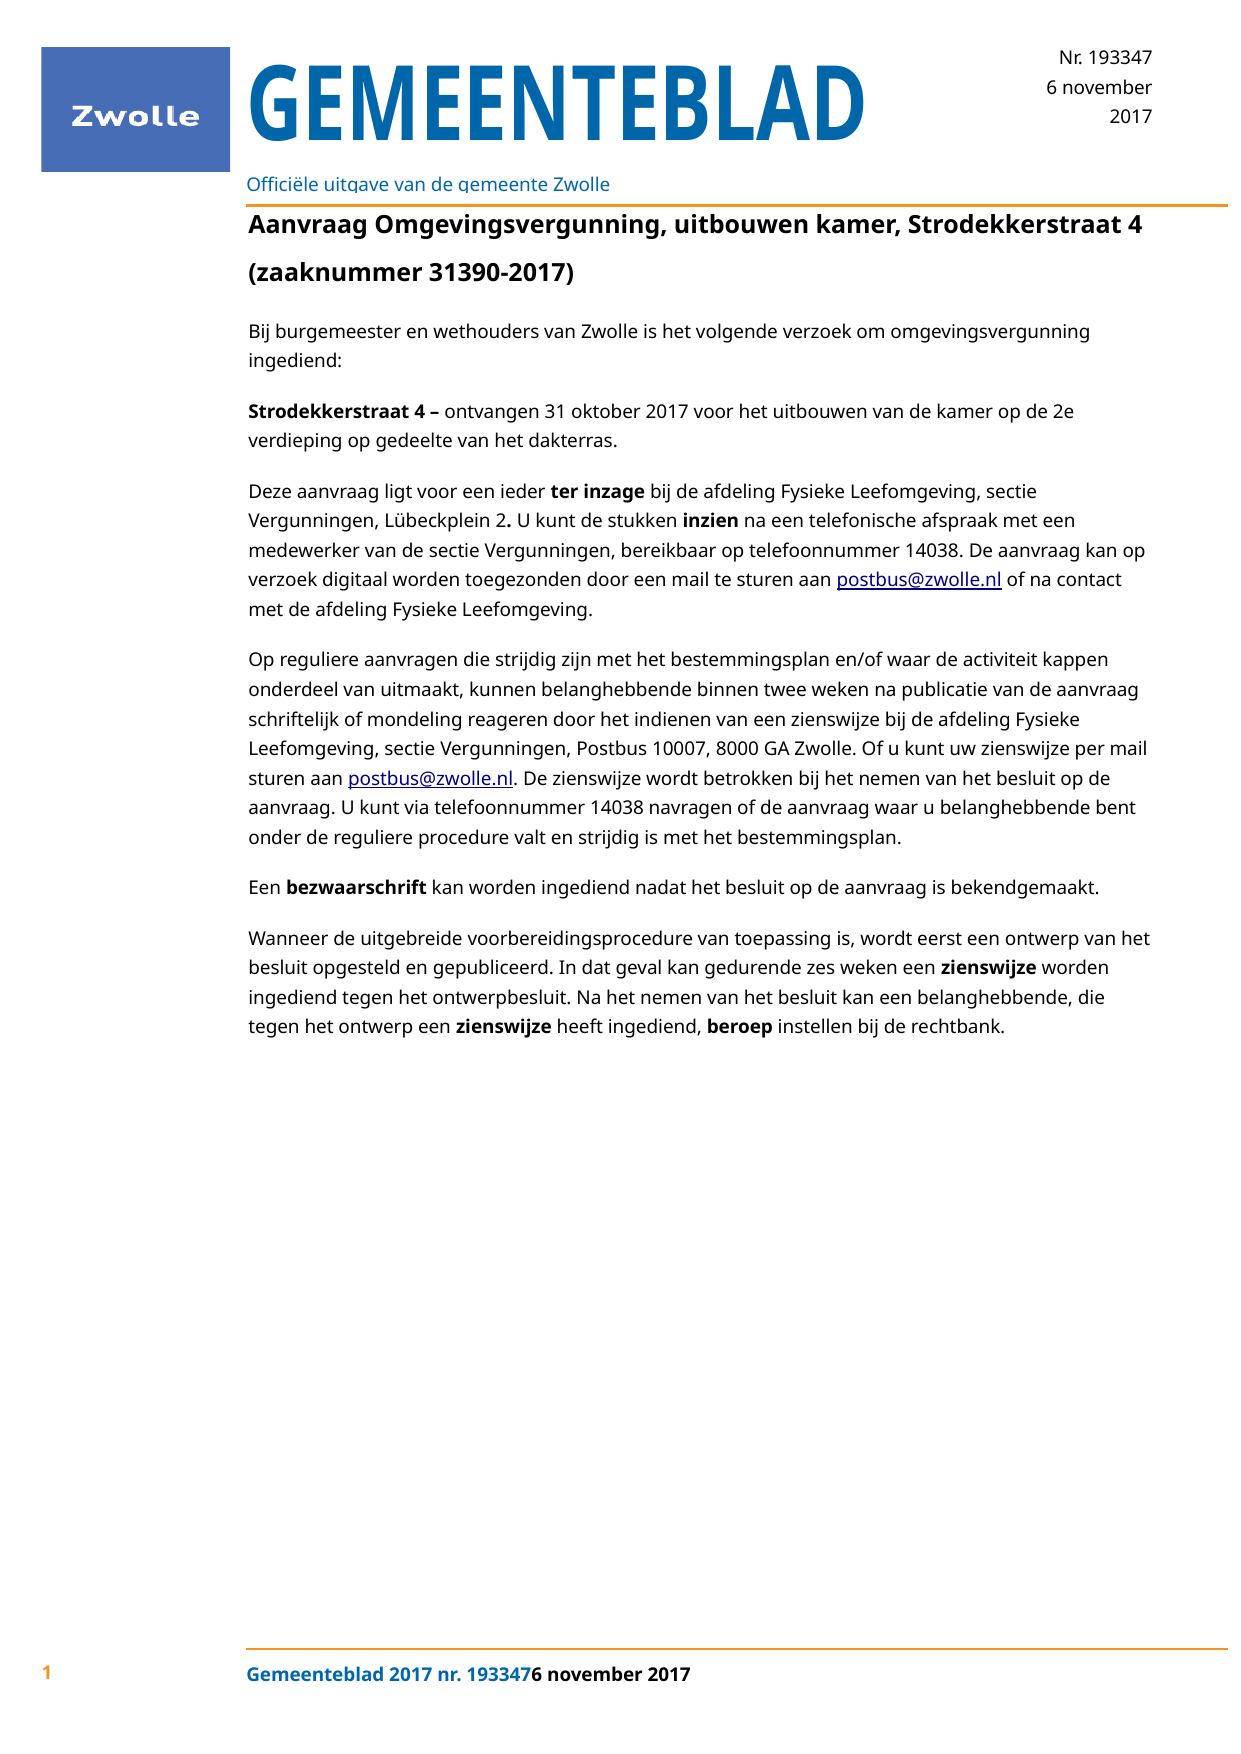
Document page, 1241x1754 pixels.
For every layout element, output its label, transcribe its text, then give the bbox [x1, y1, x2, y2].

text Deze aanvraag ligt voor een ieder ter inzage bij de afdeling Fysieke Leefomgeving, sectie Vergunningen, Lübeckplein 2. U kunt de stukken inzien na een telefonische afspraak met een medewerker van de sectie Vergunningen, bereikbaar op telefoonnummer 14038. De aanvraag kan op verzoek digitaal worden toegezonden door een mail te sturen aan postbus@zwolle.nl of na contact met de afdeling Fysieke Leefomgeving. [248, 478, 1152, 622]
picture [41, 47, 231, 172]
text Aanvraag Omgevingsvergunning, uitbouwen kamer, Strodekkerstraat 4 (zaaknummer 31390-2017) [248, 207, 1152, 288]
text Op reguliere aanvragen die strijdig zijn met het bestemmingsplan en/of waar de activiteit kappen onderdeel van uitmaakt, kunnen belanghebbende binnen twee weken na publicatie van de aanvraag schriftelijk of mondeling reageren door het indienen van een zienswijze bij de afdeling Fysieke Leefomgeving, sectie Vergunningen, Postbus 10007, 8000 GA Zwolle. Of u kunt uw zienswijze per mail sturen aan postbus@zwolle.nl. De zienswijze wordt betrokken bij het nemen van het besluit op de aanvraag. U kunt via telefoonnummer 14038 navragen of de aanvraag waar u belanghebbende bent onder de reguliere procedure valt en strijdig is met het bestemmingsplan. [248, 647, 1152, 850]
text Strodekkerstraat 4 – ontvangen 31 oktober 2017 voor het uitbouwen van de kamer op de 2e verdieping op gedeelte van het dakterras. [248, 398, 1152, 453]
text Wanneer de uitgebreide voorbereidingsprocedure van toepassing is, wordt eerst een ontwerp van het besluit opgesteld en gepubliceerd. In dat geval kan gedurende zes weken een zienswijze worden ingediend tegen het ontwerpbesluit. Na het nemen van het besluit kan een belanghebbende, die tegen het ontwerp een zienswijze heeft ingediend, beroep instellen bij de rechtbank. [248, 925, 1152, 1039]
text Een bezwaarschrift kan worden ingediend nadat het besluit op de aanvraag is bekendgemaakt. [248, 874, 1152, 900]
text Bij burgemeester en wethouders van Zwolle is het volgende verzoek om omgevingsvergunning ingediend: [248, 318, 1152, 373]
